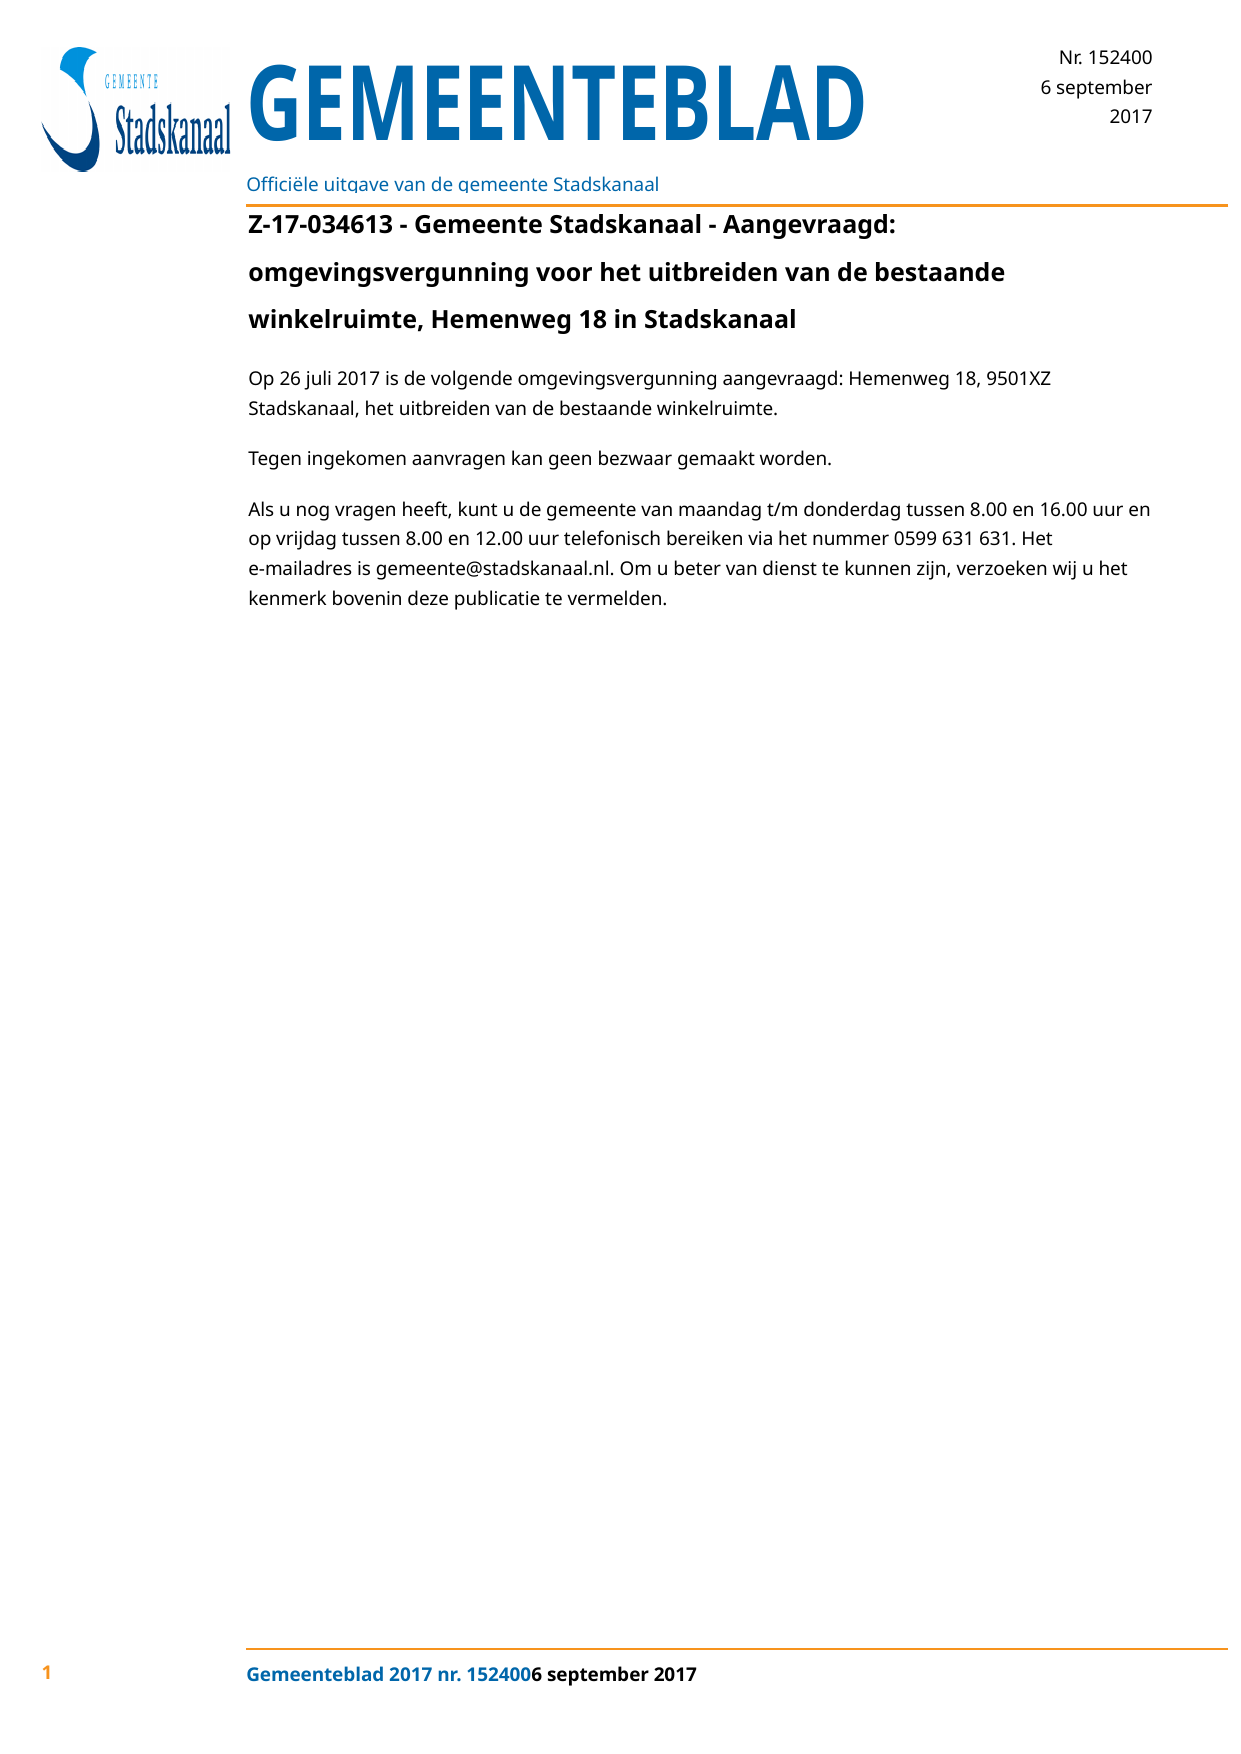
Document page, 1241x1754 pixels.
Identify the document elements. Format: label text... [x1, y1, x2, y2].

text Als u nog vragen heeft, kunt u de gemeente van maandag t/m donderdag tussen 8.00 en 16.00 uur en op vrijdag tussen 8.00 en 12.00 uur telefonisch bereiken via het nummer 0599 631 631. Het e‑mailadres is gemeente@stadskanaal.nl. Om u beter van dienst te kunnen zijn, verzoeken wij u het kenmerk bovenin deze publicatie te vermelden. [248, 496, 1152, 610]
text Tegen ingekomen aanvragen kan geen bezwaar gemaakt worden. [248, 446, 1152, 471]
text Z-17-034613 - Gemeente Stadskanaal - Aangevraagd: omgevingsvergunning voor het uitbreiden van de bestaande winkelruimte, Hemenweg 18 in Stadskanaal [248, 207, 1152, 336]
text Op 26 juli 2017 is de volgende omgevingsvergunning aangevraagd: Hemenweg 18, 9501XZ Stadskanaal, het uitbreiden van de bestaande winkelruimte. [248, 366, 1152, 421]
picture [41, 47, 231, 172]
